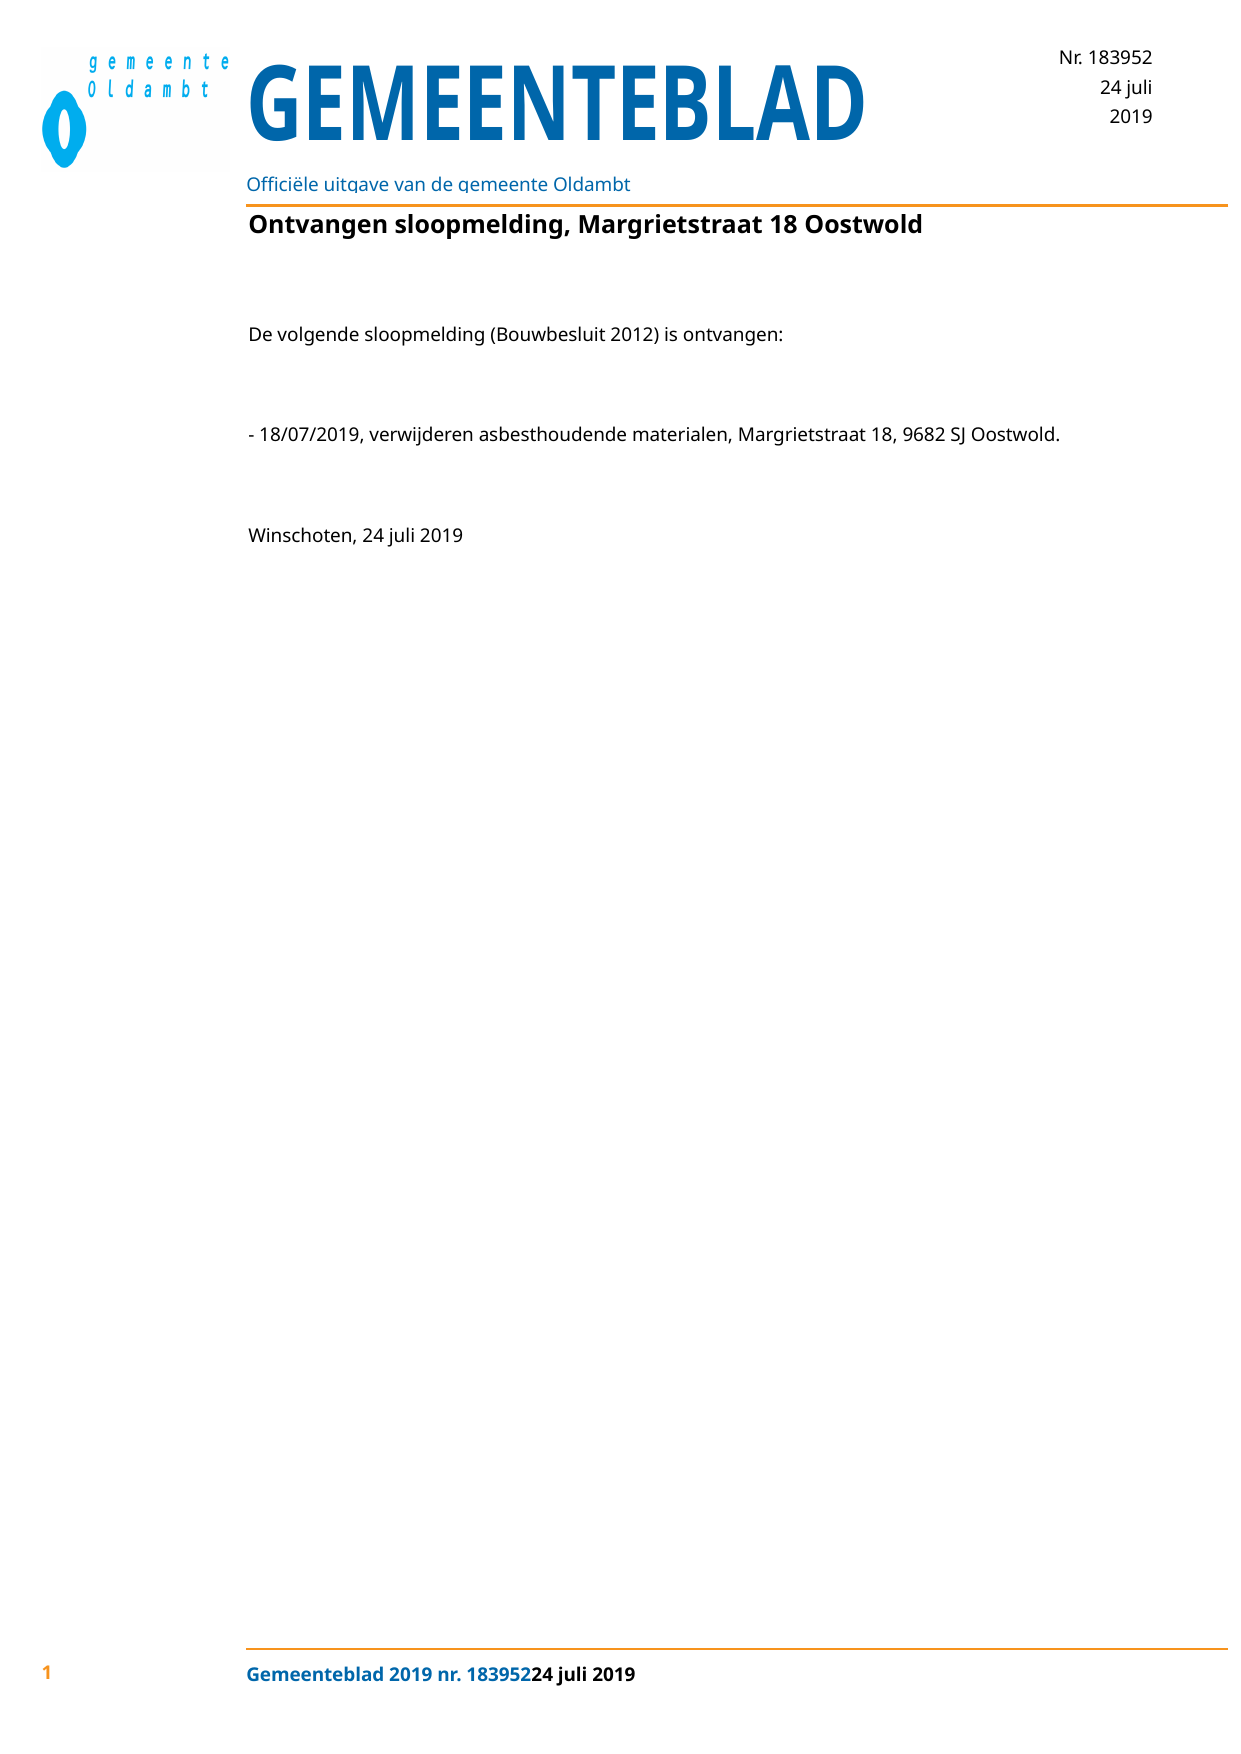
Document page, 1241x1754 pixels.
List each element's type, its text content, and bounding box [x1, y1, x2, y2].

picture [41, 47, 231, 172]
text - 18/07/2019, verwijderen asbesthoudende materialen, Margrietstraat 18, 9682 SJ Oostwold. [248, 422, 1152, 447]
text Winschoten, 24 juli 2019 [248, 522, 1152, 548]
text De volgende sloopmelding (Bouwbesluit 2012) is ontvangen: [248, 321, 1152, 346]
text Ontvangen sloopmelding, Margrietstraat 18 Oostwold [248, 207, 1152, 241]
